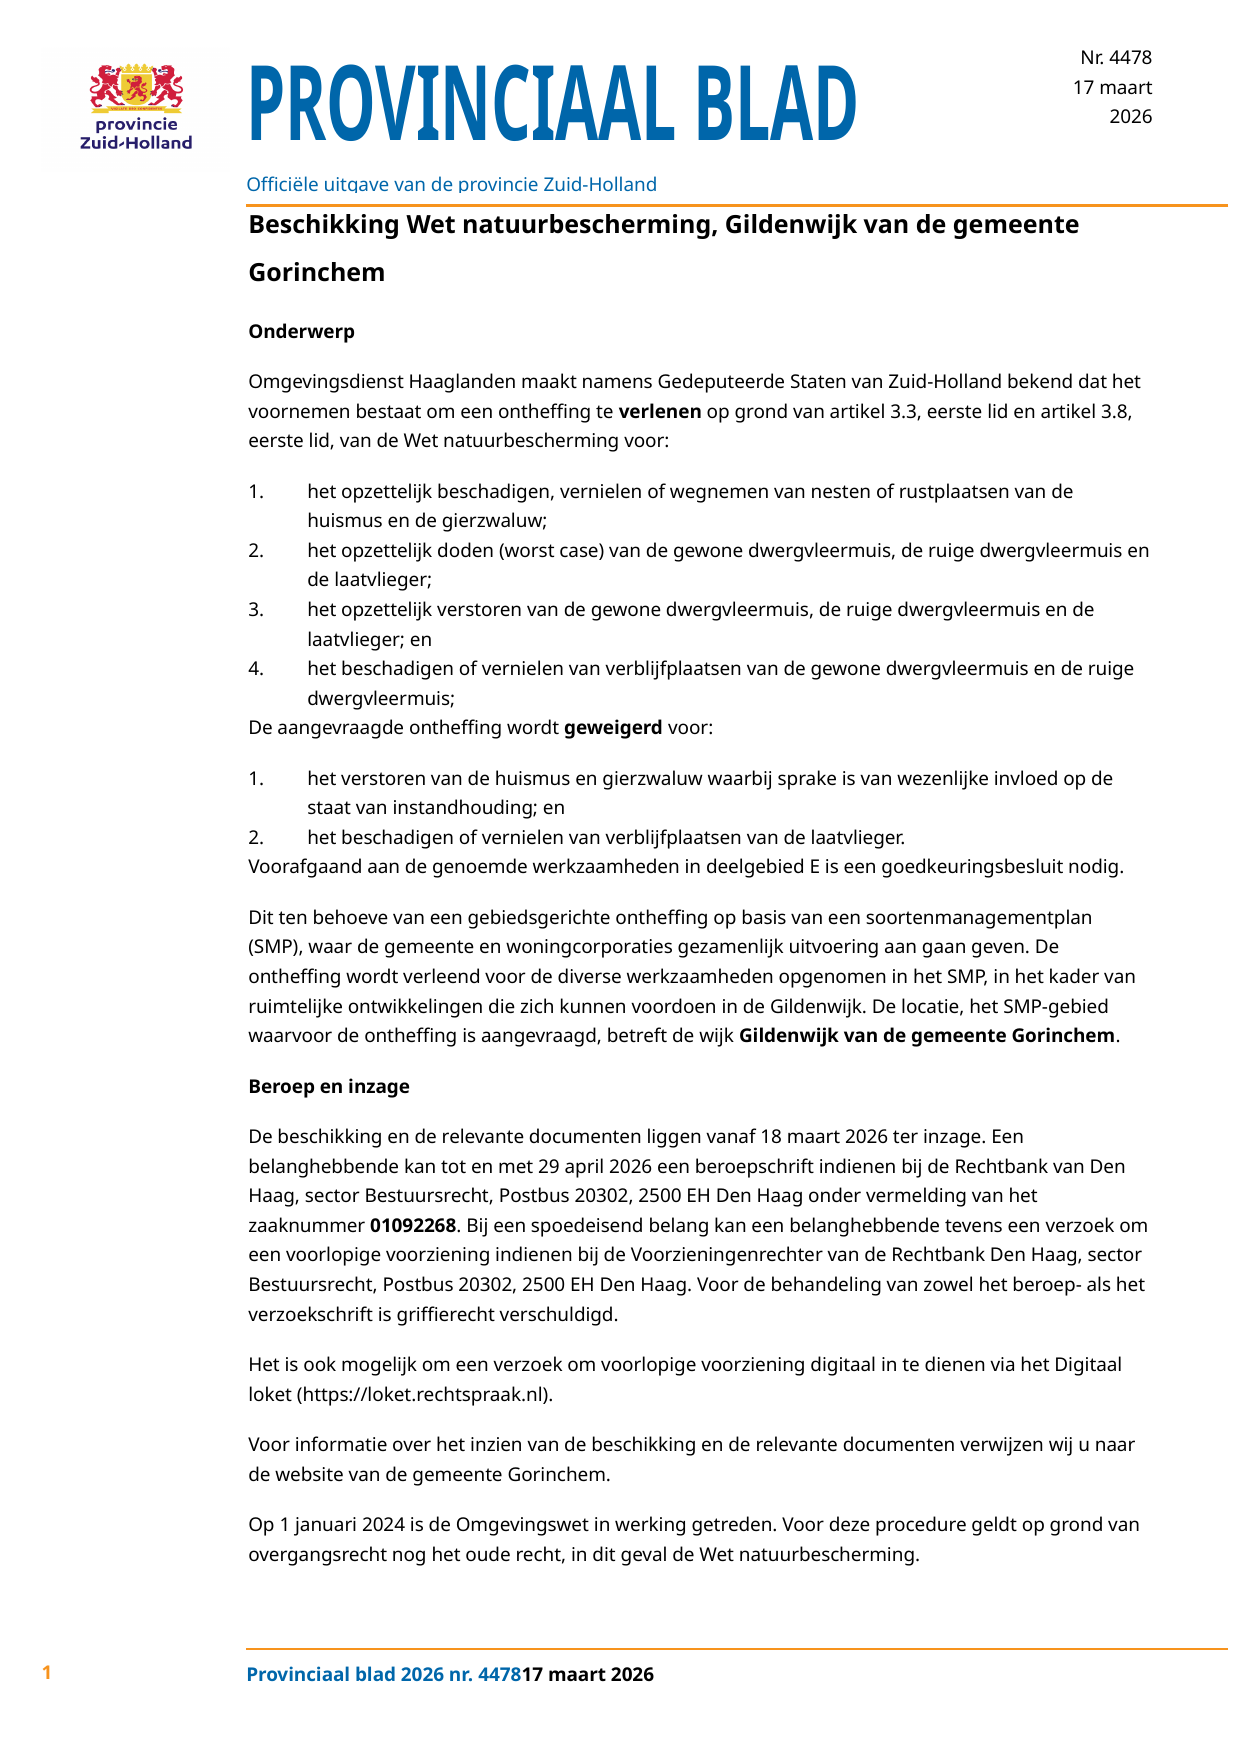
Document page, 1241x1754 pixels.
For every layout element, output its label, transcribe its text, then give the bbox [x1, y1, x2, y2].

text Het is ook mogelijk om een verzoek om voorlopige voorziening digitaal in te dienen via het Digitaal loket (https://loket.rechtspraak.nl). [248, 1351, 1152, 1407]
list het beschadigen of vernielen van verblijfplaatsen van de gewone dwergvleermuis en de ruige dwergvleermuis; [248, 655, 1152, 711]
text De aangevraagde ontheffing wordt geweigerd voor: [248, 714, 1152, 740]
text Op 1 januari 2024 is de Omgevingswet in werking getreden. Voor deze procedure geldt op grond van overgangsrecht nog het oude recht, in dit geval de Wet natuurbescherming. [248, 1511, 1152, 1567]
text Voorafgaand aan de genoemde werkzaamheden in deelgebied E is een goedkeuringsbesluit nodig. [248, 854, 1152, 879]
text Beroep en inzage [248, 1073, 1152, 1099]
list het beschadigen of vernielen van verblijfplaatsen van de laatvlieger. [248, 824, 1152, 850]
text Onderwerp [248, 318, 1152, 344]
text Dit ten behoeve van een gebiedsgerichte ontheffing op basis van een soortenmanagementplan (SMP), waar de gemeente en woningcorporaties gezamenlijk uitvoering aan gaan geven. De ontheffing wordt verleend voor de diverse werkzaamheden opgenomen in het SMP, in het kader van ruimtelijke ontwikkelingen die zich kunnen voordoen in de Gildenwijk. De locatie, het SMP-gebied waarvoor de ontheffing is aangevraagd, betreft de wijk Gildenwijk van de gemeente Gorinchem. [248, 904, 1152, 1048]
text Omgevingsdienst Haaglanden maakt namens Gedeputeerde Staten van Zuid-Holland bekend dat het voornemen bestaat om een ontheffing te verlenen op grond van artikel 3.3, eerste lid en artikel 3.8, eerste lid, van de Wet natuurbescherming voor: [248, 368, 1152, 453]
picture [41, 47, 231, 172]
list het opzettelijk beschadigen, vernielen of wegnemen van nesten of rustplaatsen van de huismus en de gierzwaluw; [248, 478, 1152, 533]
list het opzettelijk doden (worst case) van de gewone dwergvleermuis, de ruige dwergvleermuis en de laatvlieger; [248, 537, 1152, 592]
list het opzettelijk verstoren van de gewone dwergvleermuis, de ruige dwergvleermuis en de laatvlieger; en [248, 596, 1152, 652]
text Voor informatie over het inzien van de beschikking en de relevante documenten verwijzen wij u naar de website van de gemeente Gorinchem. [248, 1431, 1152, 1487]
list het verstoren van de huismus en gierzwaluw waarbij sprake is van wezenlijke invloed op de staat van instandhouding; en [248, 765, 1152, 820]
text De beschikking en de relevante documenten liggen vanaf 18 maart 2026 ter inzage. Een belanghebbende kan tot en met 29 april 2026 een beroepschrift indienen bij de Rechtbank van Den Haag, sector Bestuursrecht, Postbus 20302, 2500 EH Den Haag onder vermelding van het zaaknummer 01092268. Bij een spoedeisend belang kan een belanghebbende tevens een verzoek om een voorlopige voorziening indienen bij de Voorzieningenrechter van de Rechtbank Den Haag, sector Bestuursrecht, Postbus 20302, 2500 EH Den Haag. Voor de behandeling van zowel het beroep- als het verzoekschrift is griffierecht verschuldigd. [248, 1123, 1152, 1327]
text Beschikking Wet natuurbescherming, Gildenwijk van de gemeente Gorinchem [248, 207, 1152, 288]
